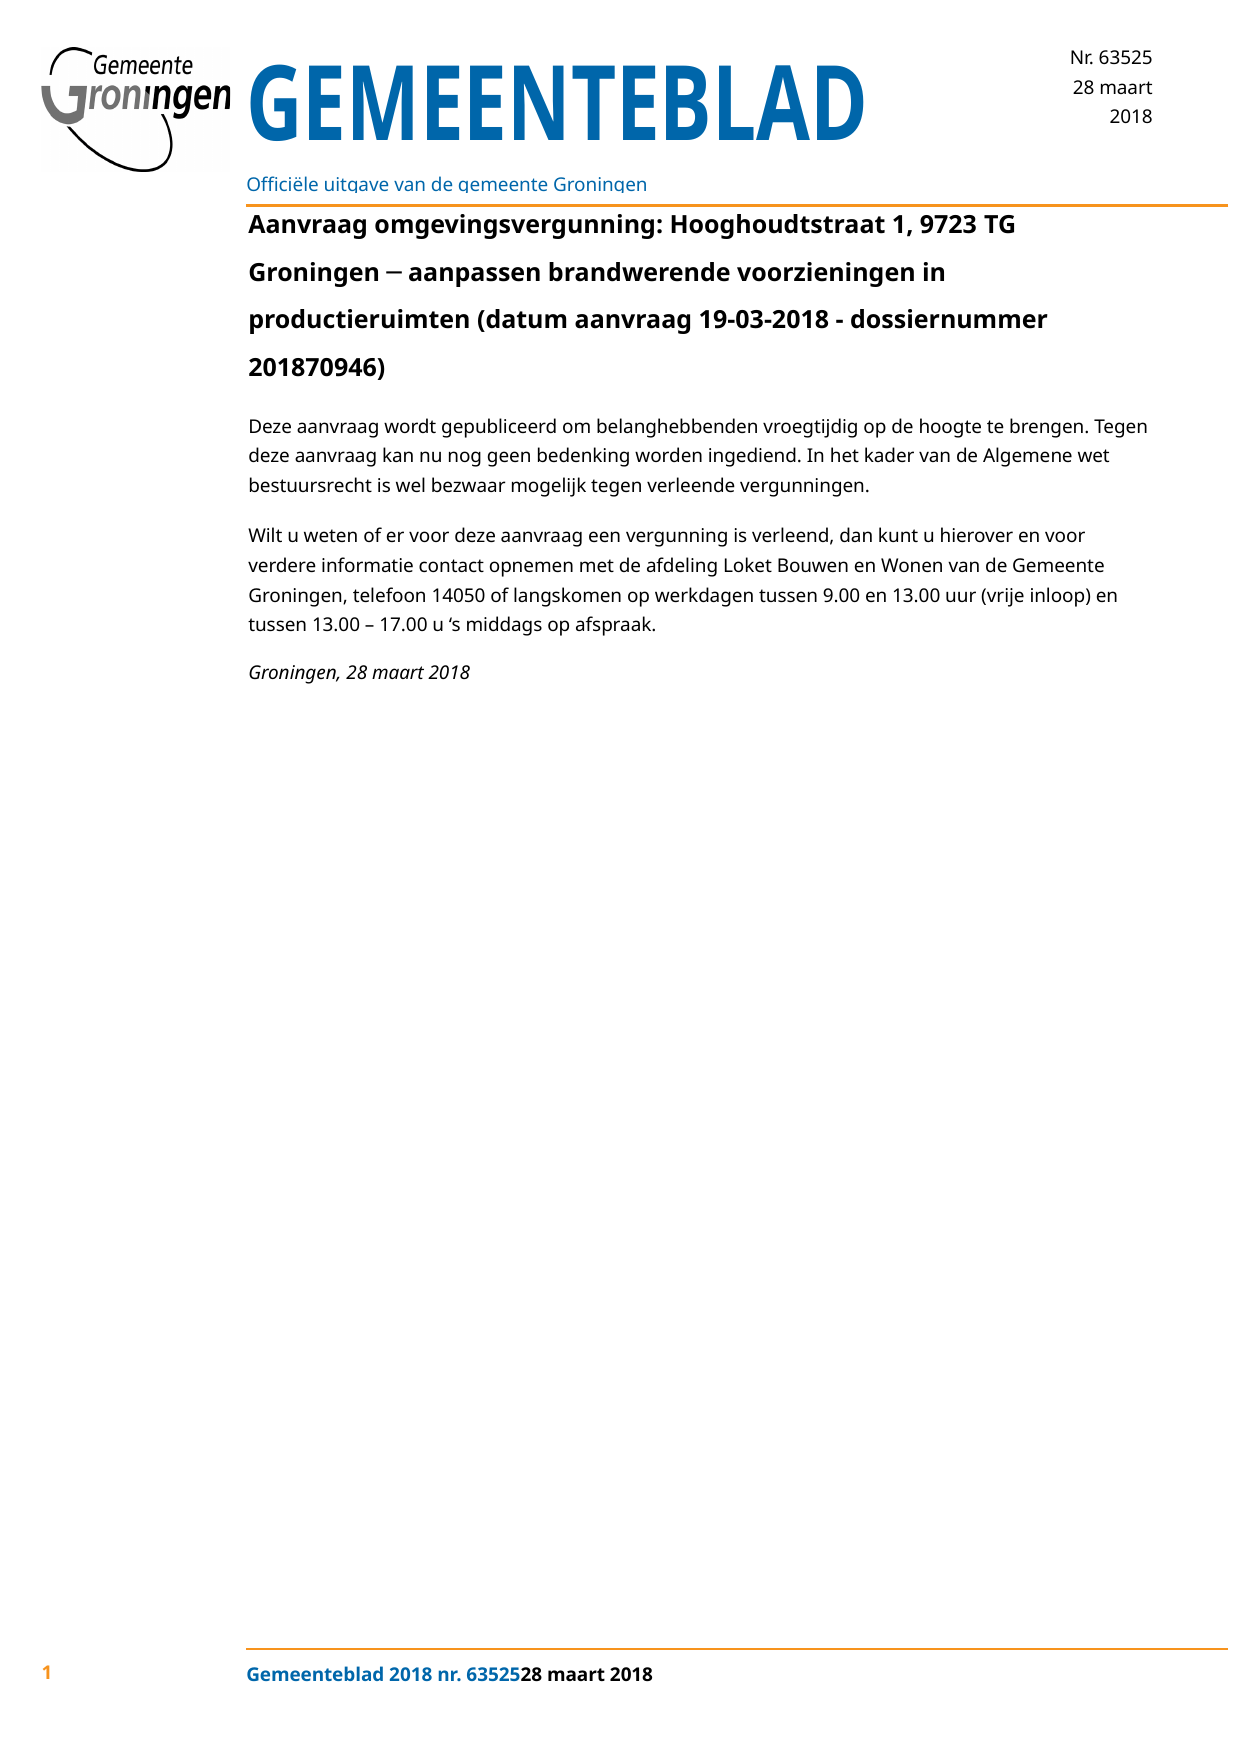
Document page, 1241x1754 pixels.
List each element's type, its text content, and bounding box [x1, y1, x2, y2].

text Aanvraag omgevingsvergunning: Hooghoudtstraat 1, 9723 TG Groningen ─ aanpassen brandwerende voorzieningen in productieruimten (datum aanvraag 19-03-2018 - dossiernummer 201870946) [248, 207, 1152, 384]
text Deze aanvraag wordt gepubliceerd om belanghebbenden vroegtijdig op de hoogte te brengen. Tegen deze aanvraag kan nu nog geen bedenking worden ingediend. In het kader van de Algemene wet bestuursrecht is wel bezwaar mogelijk tegen verleende vergunningen. [248, 413, 1152, 498]
picture [41, 47, 231, 172]
text Groningen, 28 maart 2018 [248, 659, 1152, 685]
text Wilt u weten of er voor deze aanvraag een vergunning is verleend, dan kunt u hierover en voor verdere informatie contact opnemen met de afdeling Loket Bouwen en Wonen van de Gemeente Groningen, telefoon 14050 of langskomen op werkdagen tussen 9.00 en 13.00 uur (vrije inloop) en tussen 13.00 – 17.00 u ‘s middags op afspraak. [248, 523, 1152, 637]
